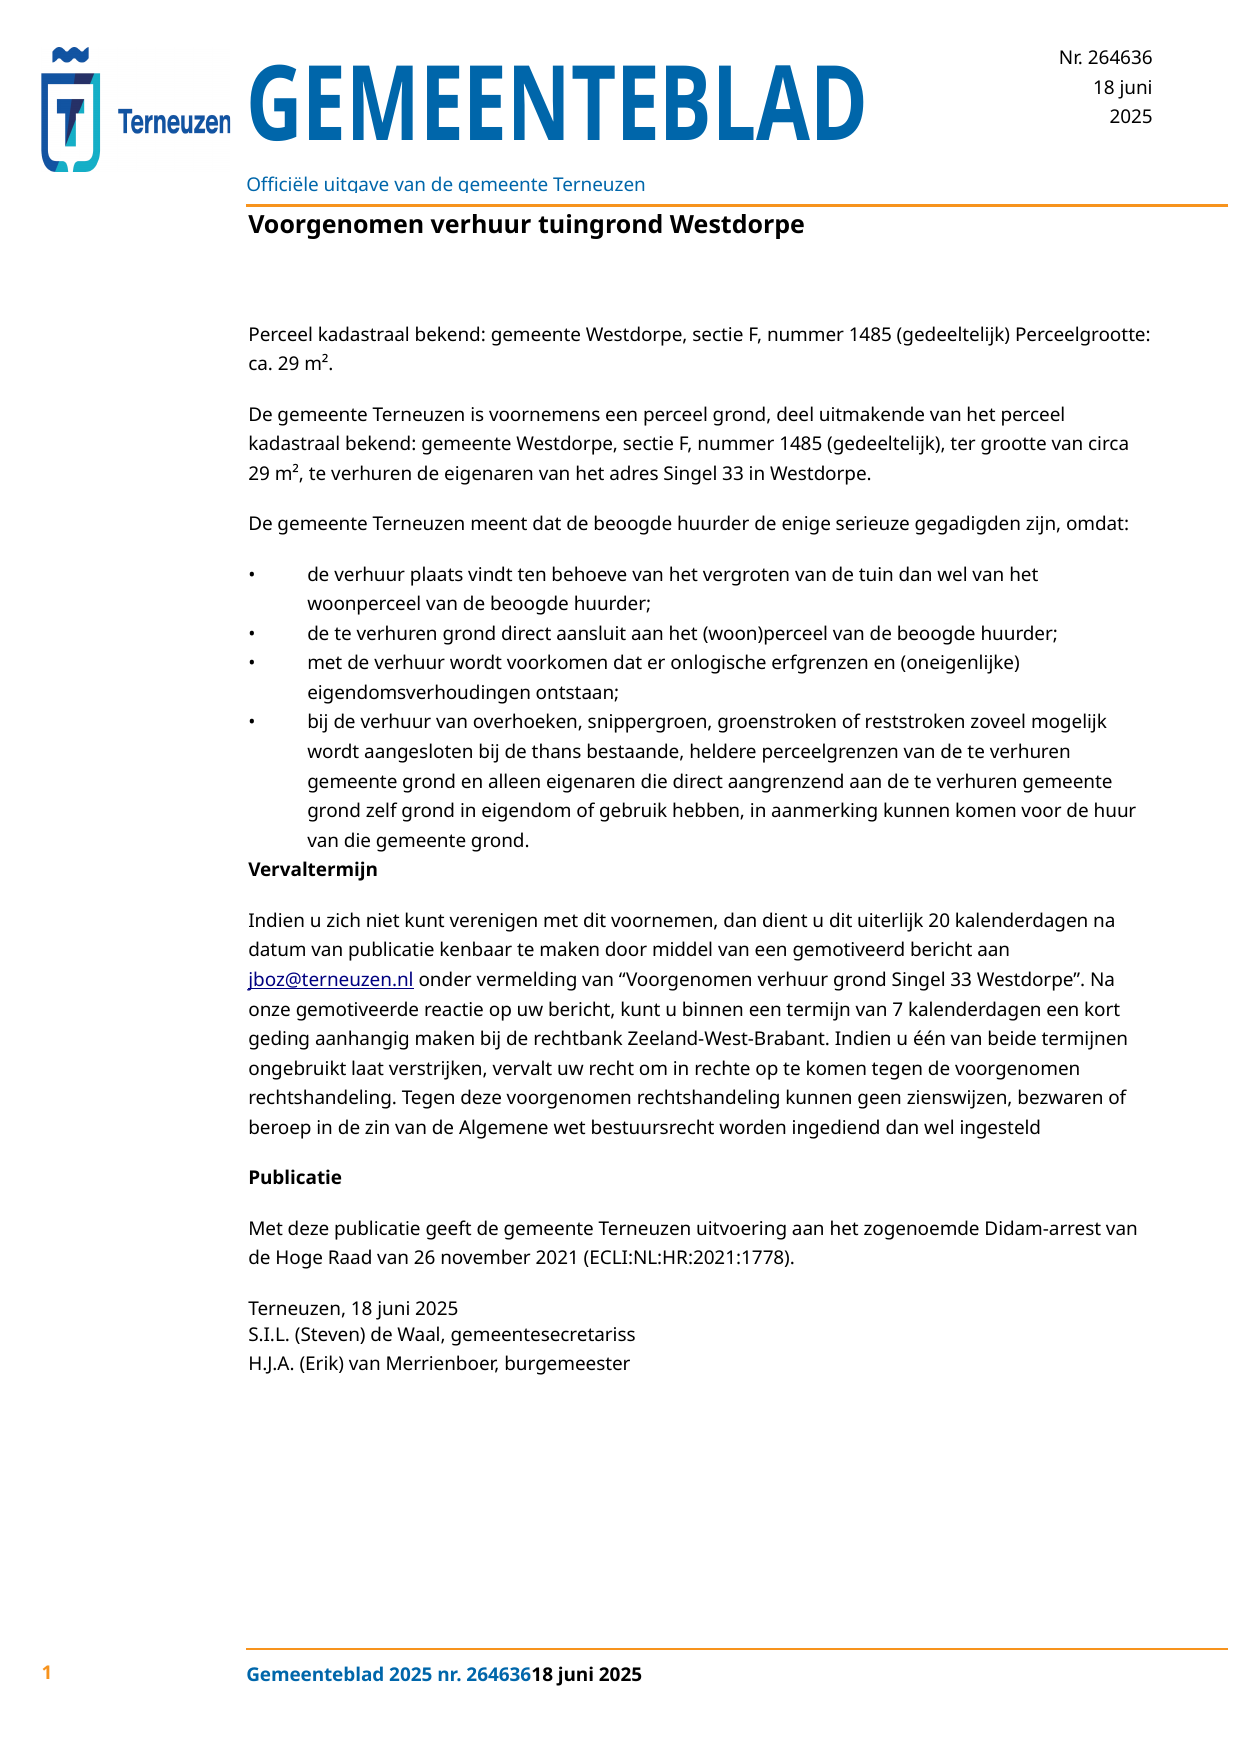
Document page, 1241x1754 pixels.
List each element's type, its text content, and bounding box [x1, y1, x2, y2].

text Publicatie [248, 1164, 1152, 1190]
table_cell [700, 1321, 1152, 1376]
text Perceel kadastraal bekend: gemeente Westdorpe, sectie F, nummer 1485 (gedeeltelijk) Perceelgrootte: ca. 29 m². [248, 321, 1152, 376]
text Vervaltermijn [248, 857, 1152, 882]
text De gemeente Terneuzen is voornemens een perceel grond, deel uitmakende van het perceel kadastraal bekend: gemeente Westdorpe, sectie F, nummer 1485 (gedeeltelijk), ter grootte van circa 29 m², te verhuren de eigenaren van het adres Singel 33 in Westdorpe. [248, 401, 1152, 486]
text Voorgenomen verhuur tuingrond Westdorpe [248, 207, 1152, 241]
table_cell [248, 1402, 700, 1427]
list met de verhuur wordt voorkomen dat er onlogische erfgrenzen en (oneigenlijke) eigendomsverhoudingen ontstaan; [248, 649, 1152, 705]
text Indien u zich niet kunt verenigen met dit voornemen, dan dient u dit uiterlijk 20 kalenderdagen na datum van publicatie kenbaar te maken door middel van een gemotiveerd bericht aan jboz@terneuzen.nl onder vermelding van “Voorgenomen verhuur grond Singel 33 Westdorpe”. Na onze gemotiveerde reactie op uw bericht, kunt u binnen een termijn van 7 kalenderdagen een kort geding aanhangig maken bij de rechtbank Zeeland-West-Brabant. Indien u één van beide termijnen ongebruikt laat verstrijken, vervalt uw recht om in rechte op te komen tegen de voorgenomen rechtshandeling. Tegen deze voorgenomen rechtshandeling kunnen geen zienswijzen, bezwaren of beroep in de zin van de Algemene wet bestuursrecht worden ingediend dan wel ingesteld [248, 907, 1152, 1140]
list bij de verhuur van overhoeken, snippergroen, groenstroken of reststroken zoveel mogelijk wordt aangesloten bij de thans bestaande, heldere perceelgrenzen van de te verhuren gemeente grond en alleen eigenaren die direct aangrenzend aan de te verhuren gemeente grond zelf grond in eigendom of gebruik hebben, in aanmerking kunnen komen voor de huur van die gemeente grond. [248, 709, 1152, 853]
table_header Terneuzen, 18 juni 2025 [248, 1295, 1152, 1321]
text De gemeente Terneuzen meent dat de beoogde huurder de enige serieuze gegadigden zijn, omdat: [248, 510, 1152, 536]
picture [41, 47, 231, 172]
text Met deze publicatie geeft de gemeente Terneuzen uitvoering aan het zogenoemde Didam-arrest van de Hoge Raad van 26 november 2021 (ECLI:NL:HR:2021:1778). [248, 1215, 1152, 1270]
list de te verhuren grond direct aansluit aan het (woon)perceel van de beoogde huurder; [248, 620, 1152, 646]
table_cell [700, 1402, 1152, 1427]
table_cell [248, 1376, 1152, 1402]
table_cell S.I.L. (Steven) de Waal, gemeentesecretariss H.J.A. (Erik) van Merrienboer, burgemeester [248, 1321, 700, 1376]
list de verhuur plaats vindt ten behoeve van het vergroten van de tuin dan wel van het woonperceel van de beoogde huurder; [248, 561, 1152, 616]
